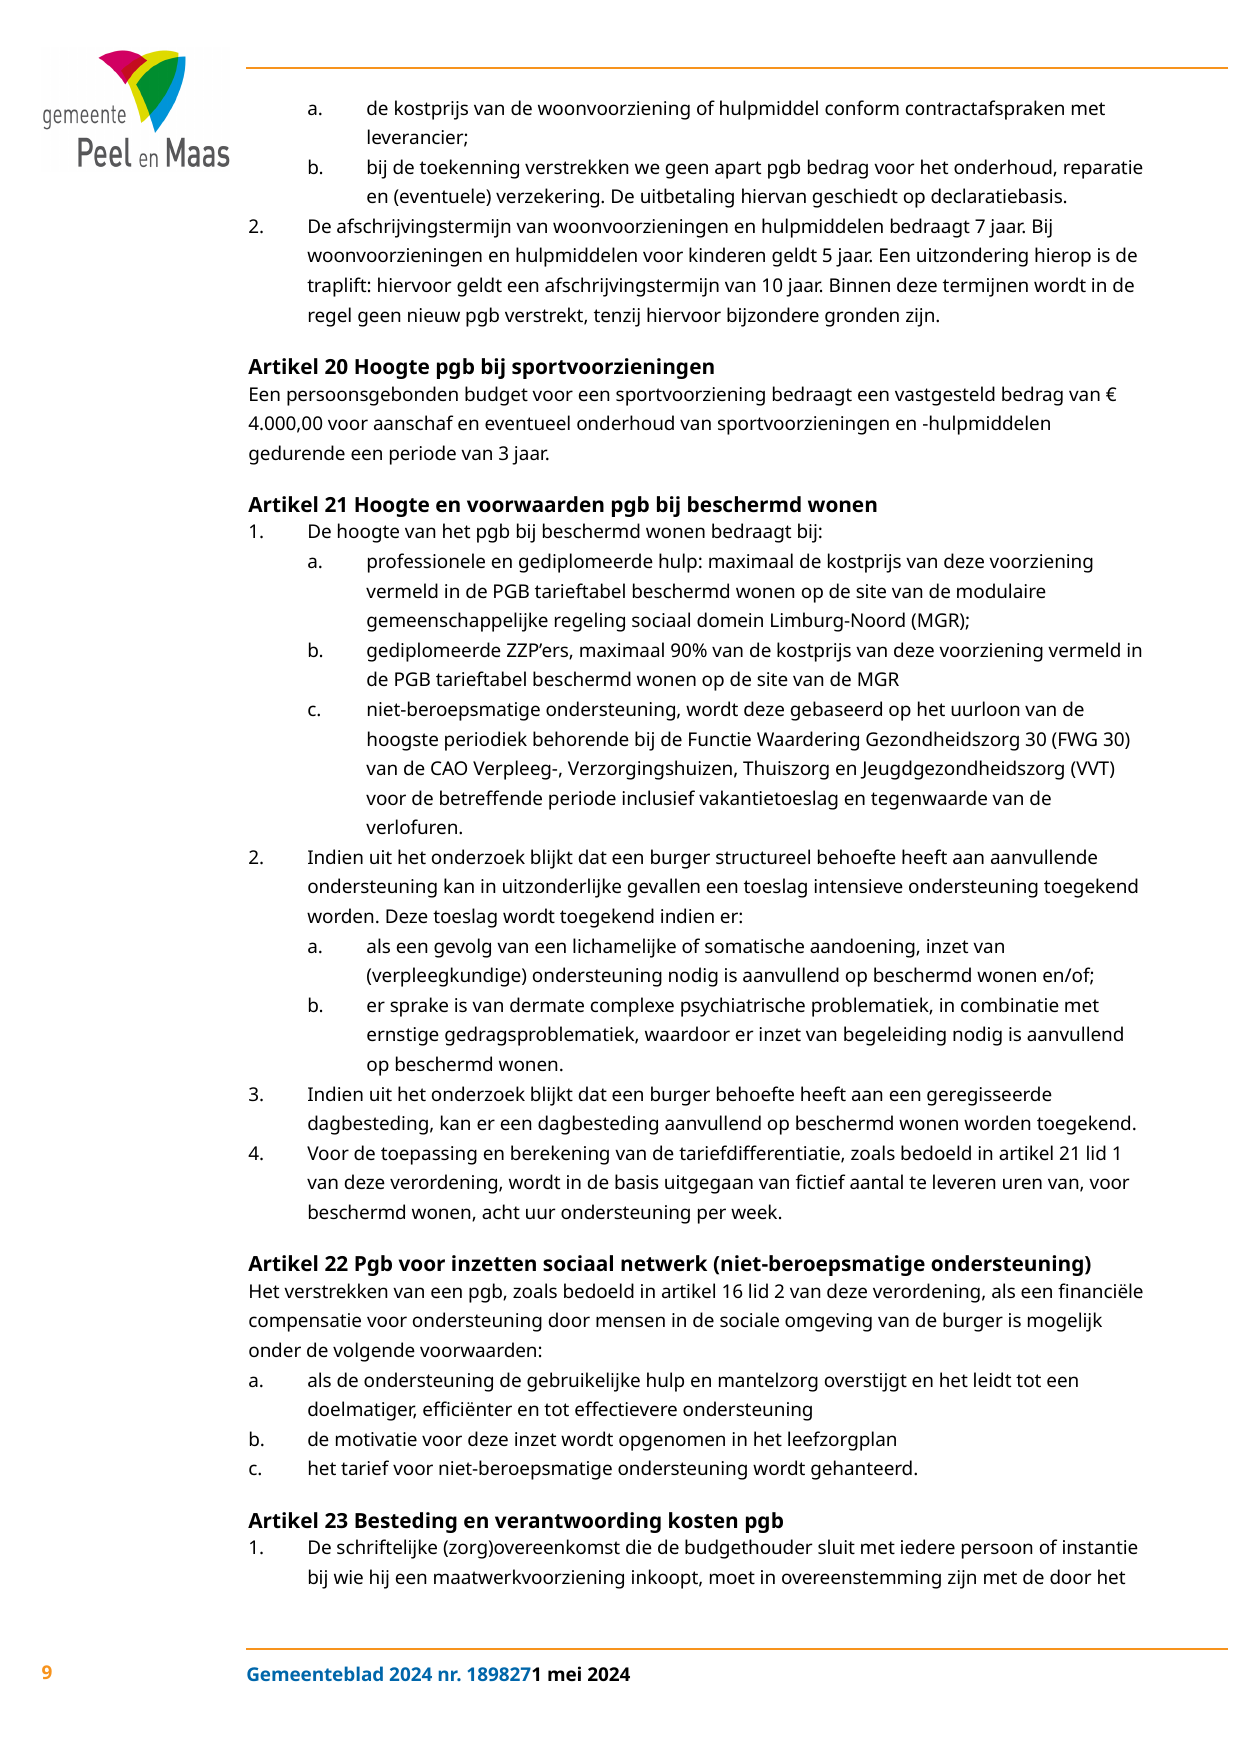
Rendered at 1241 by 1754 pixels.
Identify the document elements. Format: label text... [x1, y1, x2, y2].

list de motivatie voor deze inzet wordt opgenomen in het leefzorgplan [248, 1426, 1152, 1452]
list niet-beroepsmatige ondersteuning, wordt deze gebaseerd op het uurloon van de hoogste periodiek behorende bij de Functie Waardering Gezondheidszorg 30 (FWG 30) van de CAO Verpleeg-, Verzorgingshuizen, Thuiszorg en Jeugdgezondheidszorg (VVT) voor de betreffende periode inclusief vakantietoeslag en tegenwaarde van de verlofuren. [307, 696, 1152, 840]
list gediplomeerde ZZP’ers, maximaal 90% van de kostprijs van deze voorziening vermeld in de PGB tarieftabel beschermd wonen op de site van de MGR [307, 637, 1152, 692]
text Een persoonsgebonden budget voor een sportvoorziening bedraagt een vastgesteld bedrag van € 4.000,00 voor aanschaf en eventueel onderhoud van sportvoorzieningen en -hulpmiddelen gedurende een periode van 3 jaar. [248, 381, 1152, 466]
list Indien uit het onderzoek blijkt dat een burger behoefte heeft aan een geregisseerde dagbesteding, kan er een dagbesteding aanvullend op beschermd wonen worden toegekend. [248, 1081, 1152, 1136]
picture [41, 47, 231, 172]
list De afschrijvingstermijn van woonvoorzieningen en hulpmiddelen bedraagt 7 jaar. Bij woonvoorzieningen en hulpmiddelen voor kinderen geldt 5 jaar. Een uitzondering hierop is de traplift: hiervoor geldt een afschrijvingstermijn van 10 jaar. Binnen deze termijnen wordt in de regel geen nieuw pgb verstrekt, tenzij hiervoor bijzondere gronden zijn. [248, 213, 1152, 328]
list als een gevolg van een lichamelijke of somatische aandoening, inzet van (verpleegkundige) ondersteuning nodig is aanvullend op beschermd wonen en/of; [307, 933, 1152, 988]
list De hoogte van het pgb bij beschermd wonen bedraagt bij: [248, 519, 1152, 544]
text Artikel 22 Pgb voor inzetten sociaal netwerk (niet-beroepsmatige ondersteuning) [248, 1249, 1152, 1278]
list als de ondersteuning de gebruikelijke hulp en mantelzorg overstijgt en het leidt tot een doelmatiger, efficiënter en tot effectievere ondersteuning [248, 1367, 1152, 1422]
text Artikel 23 Besteding en verantwoording kosten pgb [248, 1506, 1152, 1534]
list bij de toekenning verstrekken we geen apart pgb bedrag voor het onderhoud, reparatie en (eventuele) verzekering. De uitbetaling hiervan geschiedt op declaratiebasis. [307, 154, 1152, 209]
list professionele en gediplomeerde hulp: maximaal de kostprijs van deze voorziening vermeld in de PGB tarieftabel beschermd wonen op de site van de modulaire gemeenschappelijke regeling sociaal domein Limburg-Noord (MGR); [307, 548, 1152, 633]
text Artikel 21 Hoogte en voorwaarden pgb bij beschermd wonen [248, 490, 1152, 519]
list De schriftelijke (zorg)overeenkomst die de budgethouder sluit met iedere persoon of instantie bij wie hij een maatwerkvoorziening inkoopt, moet in overeenstemming zijn met de door het [248, 1534, 1152, 1590]
list het tarief voor niet-beroepsmatige ondersteuning wordt gehanteerd. [248, 1456, 1152, 1481]
text Artikel 20 Hoogte pgb bij sportvoorzieningen [248, 352, 1152, 381]
list Indien uit het onderzoek blijkt dat een burger structureel behoefte heeft aan aanvullende ondersteuning kan in uitzonderlijke gevallen een toeslag intensieve ondersteuning toegekend worden. Deze toeslag wordt toegekend indien er: [248, 844, 1152, 929]
list Voor de toepassing en berekening van de tariefdifferentiatie, zoals bedoeld in artikel 21 lid 1 van deze verordening, wordt in de basis uitgegaan van fictief aantal te leveren uren van, voor beschermd wonen, acht uur ondersteuning per week. [248, 1140, 1152, 1225]
list de kostprijs van de woonvoorziening of hulpmiddel conform contractafspraken met leverancier; [307, 95, 1152, 150]
list er sprake is van dermate complexe psychiatrische problematiek, in combinatie met ernstige gedragsproblematiek, waardoor er inzet van begeleiding nodig is aanvullend op beschermd wonen. [307, 992, 1152, 1077]
text Het verstrekken van een pgb, zoals bedoeld in artikel 16 lid 2 van deze verordening, als een financiële compensatie voor ondersteuning door mensen in de sociale omgeving van de burger is mogelijk onder de volgende voorwaarden: [248, 1278, 1152, 1363]
